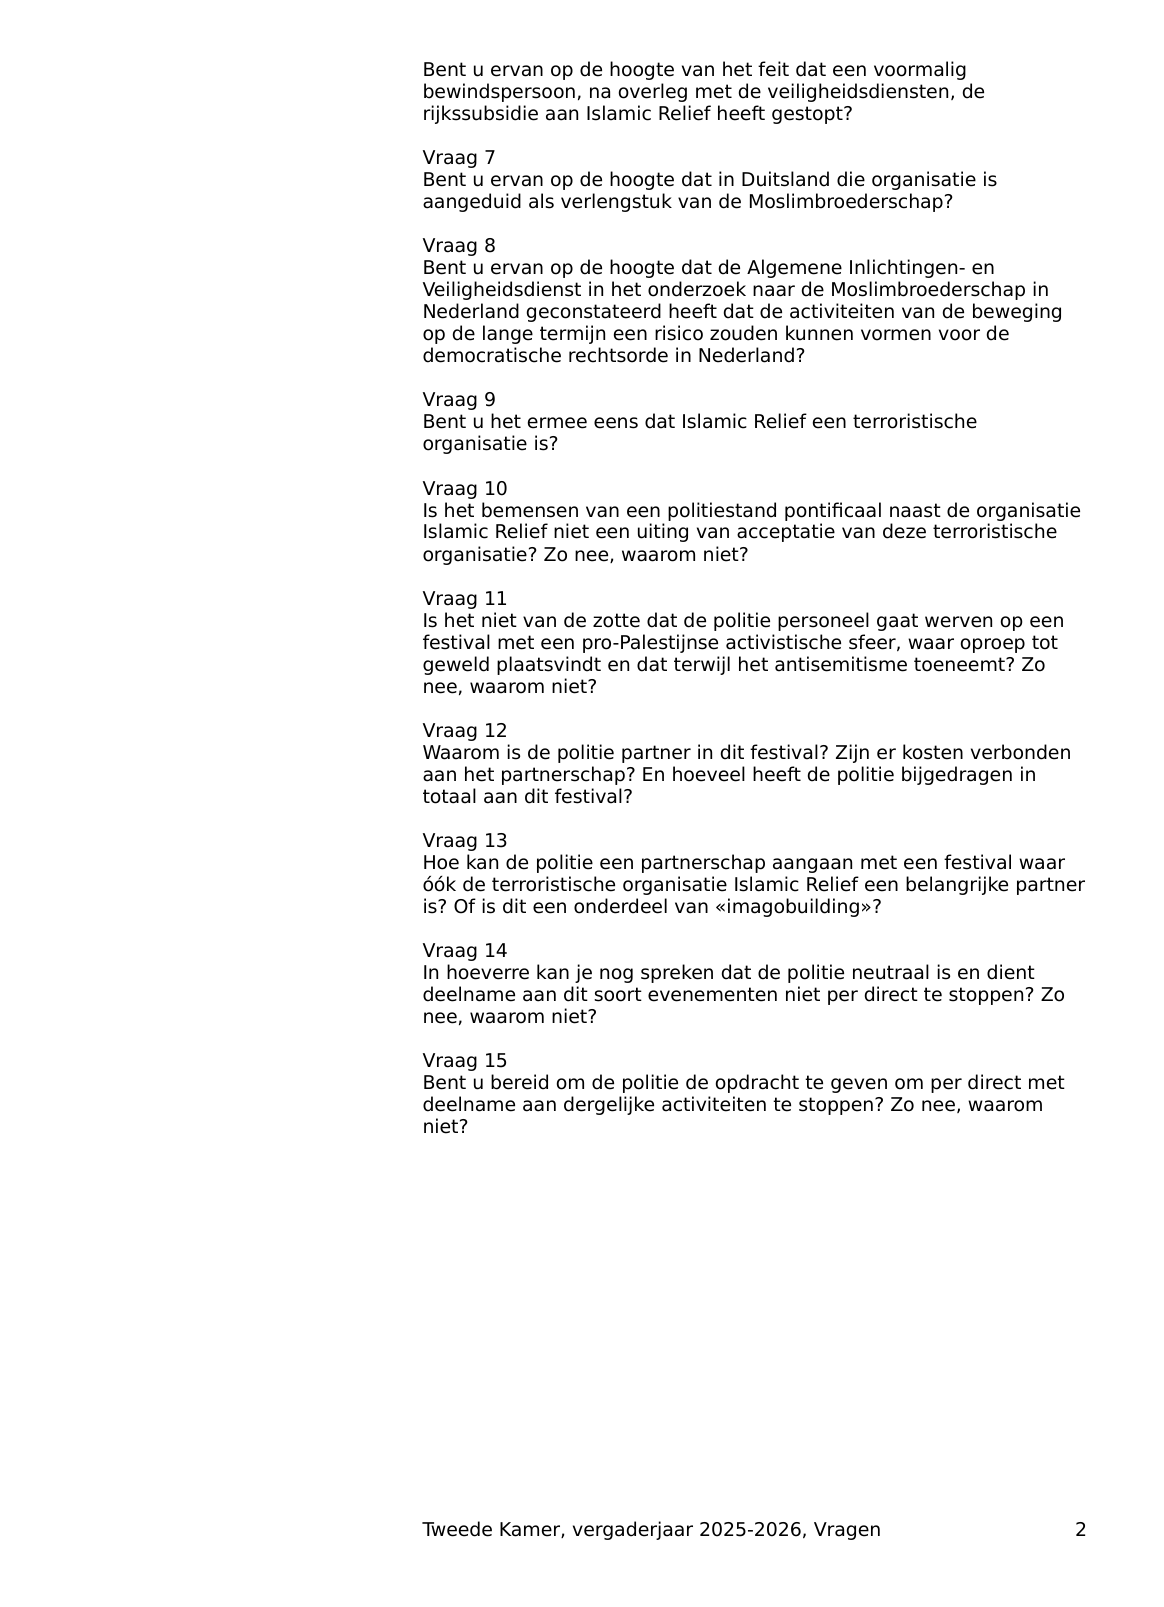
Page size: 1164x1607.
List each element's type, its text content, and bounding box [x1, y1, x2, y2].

text Bent u het ermee eens dat Islamic Relief een terroristische organisatie is? [422, 411, 1087, 455]
text Vraag 13 [422, 830, 1087, 852]
text Bent u ervan op de hoogte dat de Algemene Inlichtingen- en Veiligheidsdienst in het onderzoek naar de Moslimbroederschap in Nederland geconstateerd heeft dat de activiteiten van de beweging op de lange termijn een risico zouden kunnen vormen voor de democratische rechtsorde in Nederland? [422, 257, 1087, 367]
text Bent u ervan op de hoogte van het feit dat een voormalig bewindspersoon, na overleg met de veiligheidsdiensten, de rijkssubsidie aan Islamic Relief heeft gestopt? [422, 59, 1087, 125]
text Vraag 14 [422, 940, 1087, 962]
text Vraag 10 [422, 477, 1087, 499]
text Bent u bereid om de politie de opdracht te geven om per direct met deelname aan dergelijke activiteiten te stoppen? Zo nee, waarom niet? [422, 1072, 1087, 1138]
text Waarom is de politie partner in dit festival? Zijn er kosten verbonden aan het partnerschap? En hoeveel heeft de politie bijgedragen in totaal aan dit festival? [422, 742, 1087, 808]
text Vraag 8 [422, 235, 1087, 257]
text Is het bemensen van een politiestand pontificaal naast de organisatie Islamic Relief niet een uiting van acceptatie van deze terroristische organisatie? Zo nee, waarom niet? [422, 499, 1087, 565]
text Bent u ervan op de hoogte dat in Duitsland die organisatie is aangeduid als verlengstuk van de Moslimbroederschap? [422, 169, 1087, 213]
text Hoe kan de politie een partnerschap aangaan met een festival waar óók de terroristische organisatie Islamic Relief een belangrijke partner is? Of is dit een onderdeel van «imagobuilding»? [422, 852, 1087, 918]
text Vraag 15 [422, 1050, 1087, 1072]
text Vraag 9 [422, 389, 1087, 411]
text In hoeverre kan je nog spreken dat de politie neutraal is en dient deelname aan dit soort evenementen niet per direct te stoppen? Zo nee, waarom niet? [422, 962, 1087, 1028]
text Vraag 11 [422, 588, 1087, 609]
text Vraag 12 [422, 720, 1087, 742]
text Is het niet van de zotte dat de politie personeel gaat werven op een festival met een pro-Palestijnse activistische sfeer, waar oproep tot geweld plaatsvindt en dat terwijl het antisemitisme toeneemt? Zo nee, waarom niet? [422, 609, 1087, 697]
text Vraag 7 [422, 147, 1087, 169]
